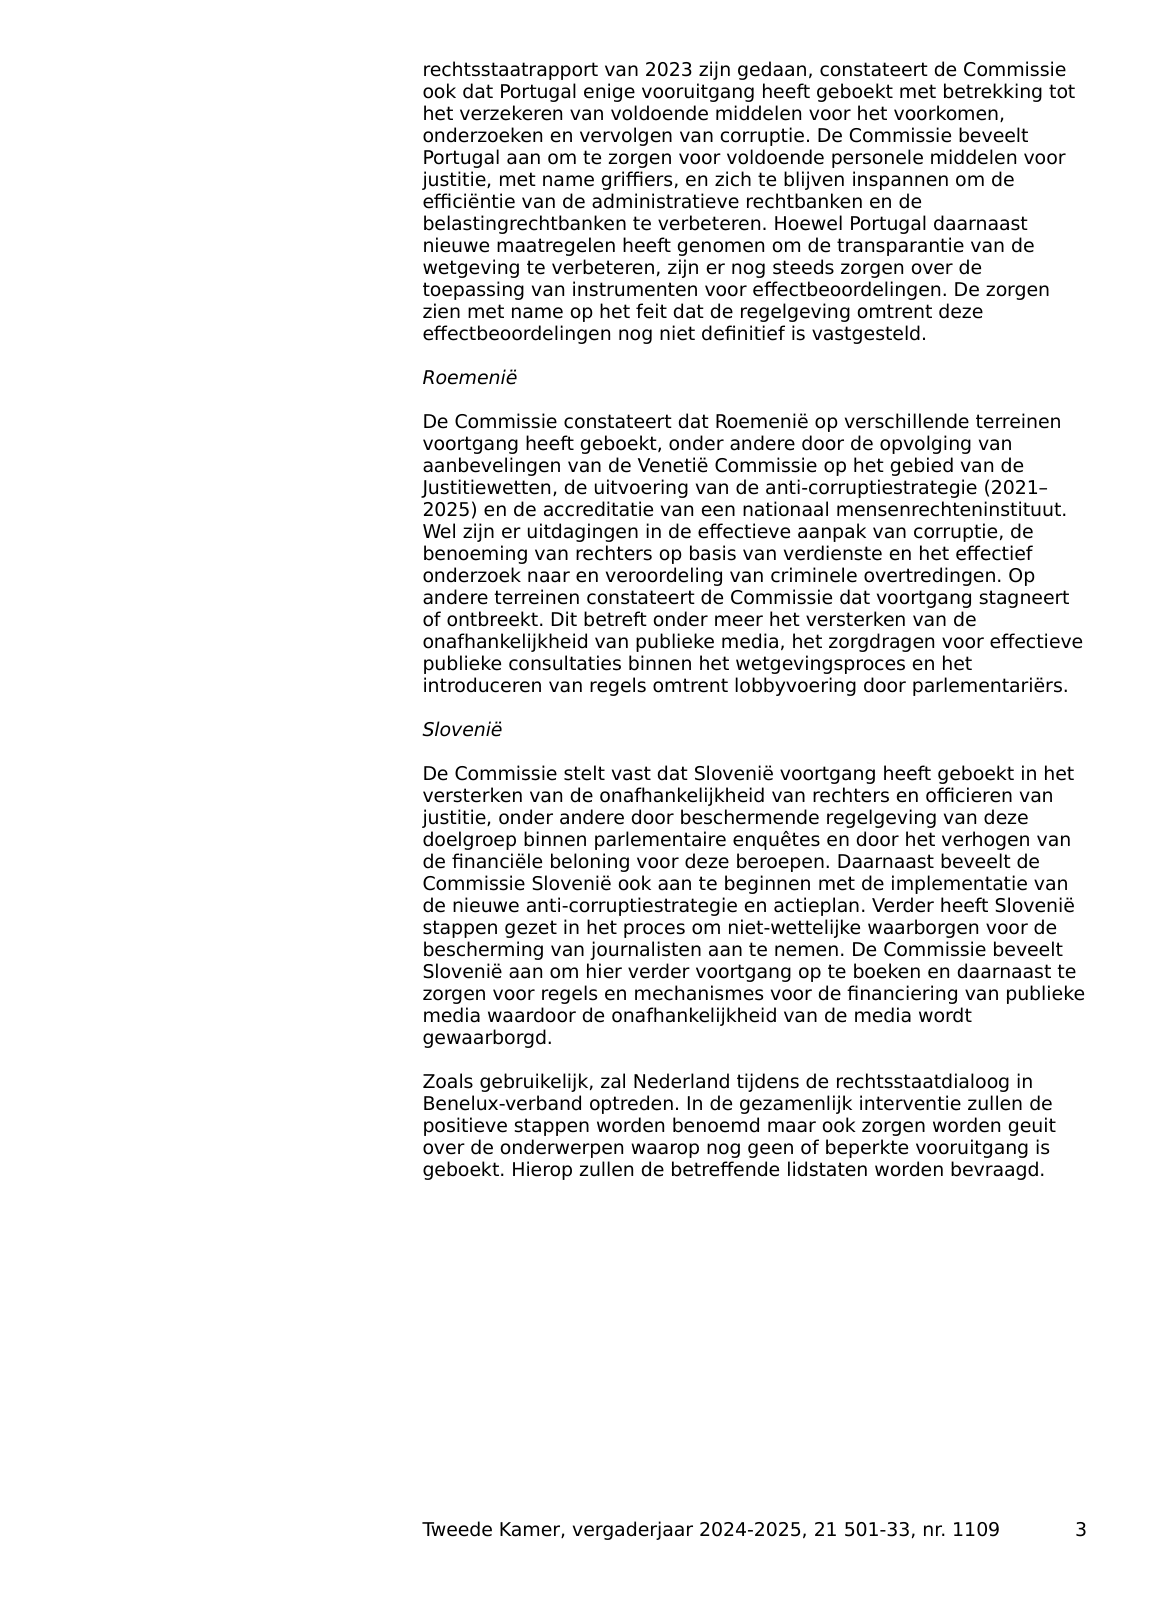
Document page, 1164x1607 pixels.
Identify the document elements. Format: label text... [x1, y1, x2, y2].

subtitle Slovenië [422, 719, 1087, 741]
text De Commissie constateert dat Roemenië op verschillende terreinen voortgang heeft geboekt, onder andere door de opvolging van aanbevelingen van de Venetië Commissie op het gebied van de Justitiewetten, de uitvoering van de anti-corruptiestrategie (2021–2025) en de accreditatie van een nationaal mensenrechteninstituut. Wel zijn er uitdagingen in de effectieve aanpak van corruptie, de benoeming van rechters op basis van verdienste en het effectief onderzoek naar en veroordeling van criminele overtredingen. Op andere terreinen constateert de Commissie dat voortgang stagneert of ontbreekt. Dit betreft onder meer het versterken van de onafhankelijkheid van publieke media, het zorgdragen voor effectieve publieke consultaties binnen het wetgevingsproces en het introduceren van regels omtrent lobbyvoering door parlementariërs. [422, 411, 1087, 697]
text rechtsstaatrapport van 2023 zijn gedaan, constateert de Commissie ook dat Portugal enige vooruitgang heeft geboekt met betrekking tot het verzekeren van voldoende middelen voor het voorkomen, onderzoeken en vervolgen van corruptie. De Commissie beveelt Portugal aan om te zorgen voor voldoende personele middelen voor justitie, met name griffiers, en zich te blijven inspannen om de efficiëntie van de administratieve rechtbanken en de belastingrechtbanken te verbeteren. Hoewel Portugal daarnaast nieuwe maatregelen heeft genomen om de transparantie van de wetgeving te verbeteren, zijn er nog steeds zorgen over de toepassing van instrumenten voor effectbeoordelingen. De zorgen zien met name op het feit dat de regelgeving omtrent deze effectbeoordelingen nog niet definitief is vastgesteld. [422, 59, 1087, 345]
text De Commissie stelt vast dat Slovenië voortgang heeft geboekt in het versterken van de onafhankelijkheid van rechters en officieren van justitie, onder andere door beschermende regelgeving van deze doelgroep binnen parlementaire enquêtes en door het verhogen van de financiële beloning voor deze beroepen. Daarnaast beveelt de Commissie Slovenië ook aan te beginnen met de implementatie van de nieuwe anti-corruptiestrategie en actieplan. Verder heeft Slovenië stappen gezet in het proces om niet-wettelijke waarborgen voor de bescherming van journalisten aan te nemen. De Commissie beveelt Slovenië aan om hier verder voortgang op te boeken en daarnaast te zorgen voor regels en mechanismes voor de financiering van publieke media waardoor de onafhankelijkheid van de media wordt gewaarborgd. [422, 763, 1087, 1049]
subtitle Roemenië [422, 367, 1087, 389]
text Zoals gebruikelijk, zal Nederland tijdens de rechtsstaatdialoog in Benelux-verband optreden. In de gezamenlijk interventie zullen de positieve stappen worden benoemd maar ook zorgen worden geuit over de onderwerpen waarop nog geen of beperkte vooruitgang is geboekt. Hierop zullen de betreffende lidstaten worden bevraagd. [422, 1071, 1087, 1181]
